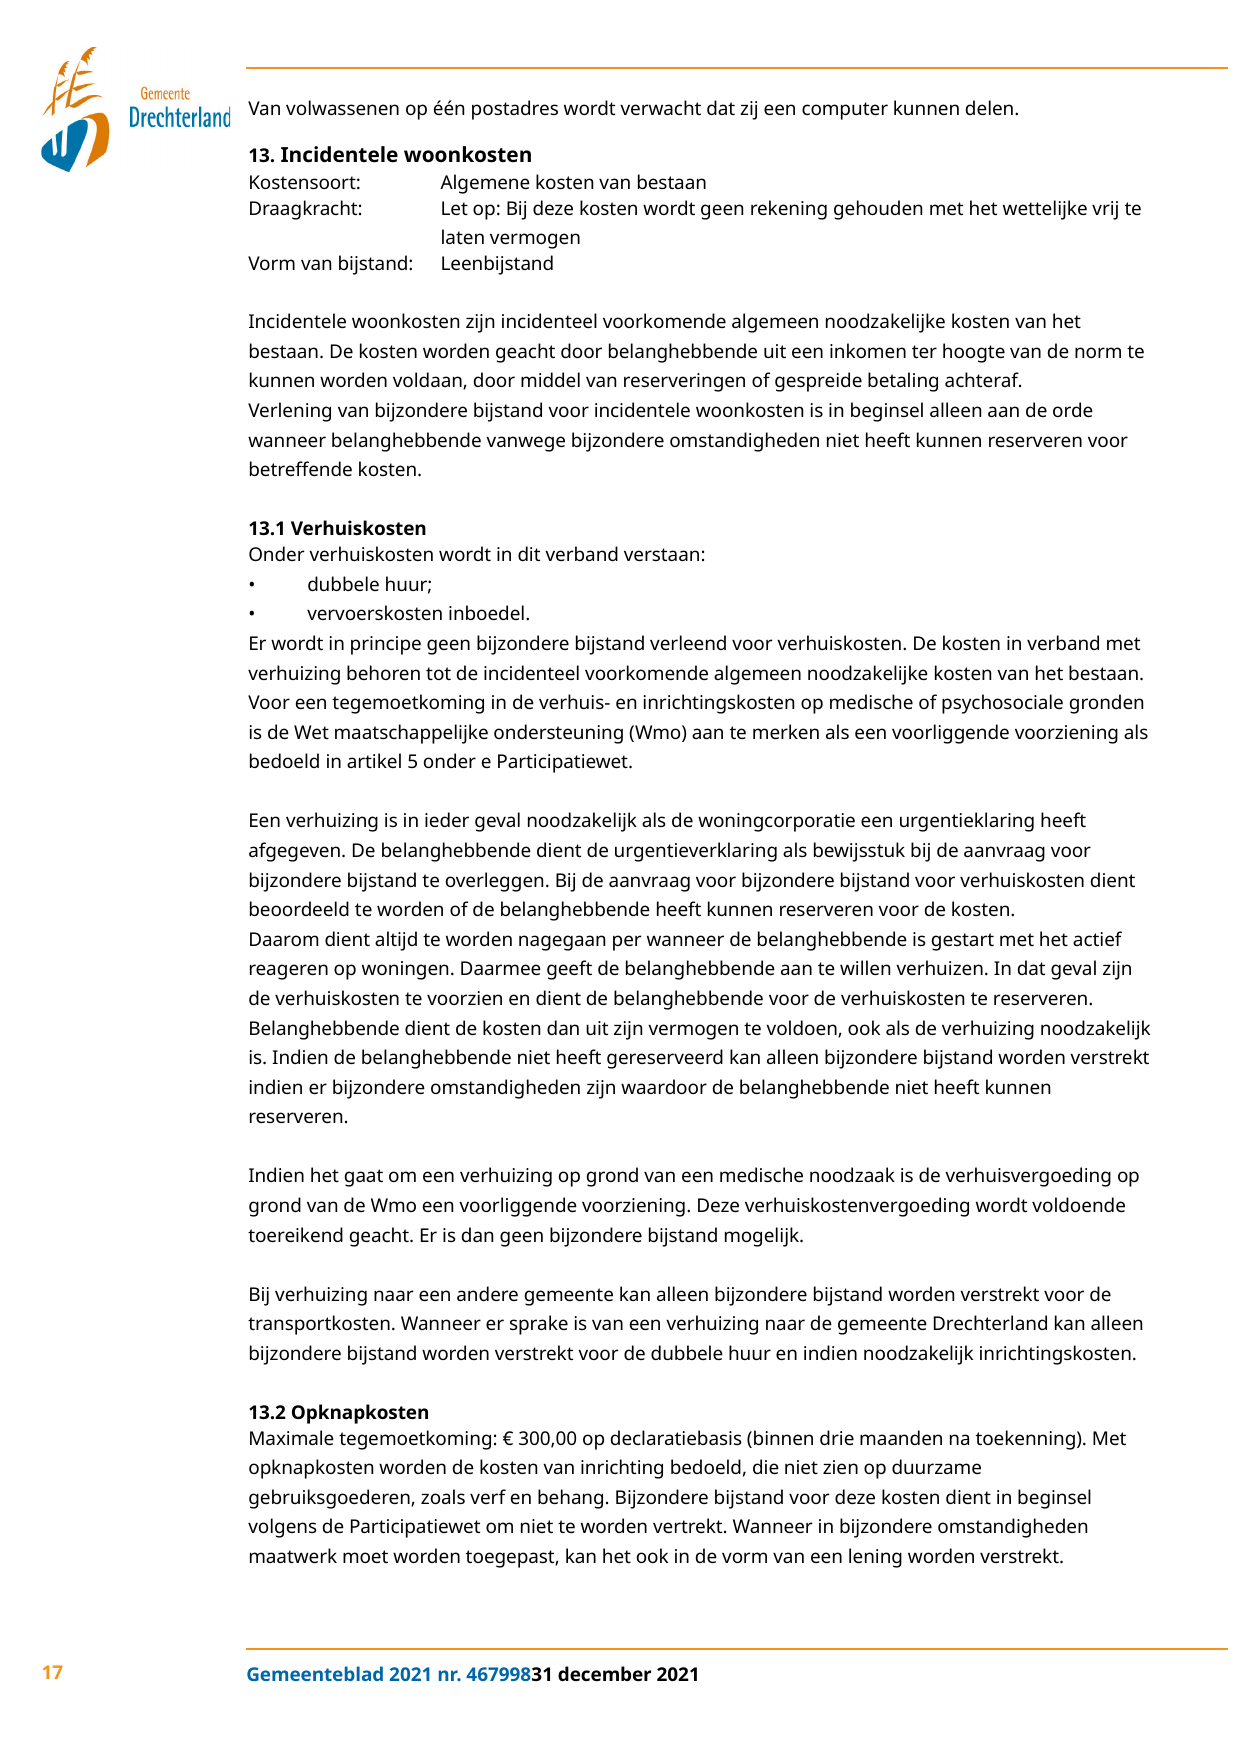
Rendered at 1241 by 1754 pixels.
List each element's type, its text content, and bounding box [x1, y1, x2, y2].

picture [41, 158, 64, 172]
table_header Algemene kosten van bestaan [440, 169, 1152, 195]
picture [226, 115, 231, 124]
text Incidentele woonkosten zijn incidenteel voorkomende algemeen noodzakelijke kosten van het bestaan. De kosten worden geacht door belanghebbende uit een inkomen ter hoogte van de norm te kunnen worden voldaan, door middel van reserveringen of gespreide betaling achteraf. [248, 308, 1152, 393]
text Verlening van bijzondere bijstand voor incidentele woonkosten is in beginsel alleen aan de orde wanneer belanghebbende vanwege bijzondere omstandigheden niet heeft kunnen reserveren voor betreffende kosten. [248, 397, 1152, 482]
text Er wordt in principe geen bijzondere bijstand verleend voor verhuiskosten. De kosten in verband met verhuizing behoren tot de incidenteel voorkomende algemeen noodzakelijke kosten van het bestaan. Voor een tegemoetkoming in de verhuis- en inrichtingskosten op medische of psychosociale gronden is de Wet maatschappelijke ondersteuning (Wmo) aan te merken als een voorliggende voorziening als bedoeld in artikel 5 onder e Participatiewet. [248, 630, 1152, 774]
text 13. Incidentele woonkosten [248, 140, 1152, 169]
text Een verhuizing is in ieder geval noodzakelijk als de woningcorporatie een urgentieklaring heeft afgegeven. De belanghebbende dient de urgentieverklaring als bewijsstuk bij de aanvraag voor bijzondere bijstand te overleggen. Bij de aanvraag voor bijzondere bijstand voor verhuiskosten dient beoordeeld te worden of de belanghebbende heeft kunnen reserveren voor de kosten. [248, 808, 1152, 922]
picture [41, 47, 231, 172]
table_header Kostensoort: [248, 169, 440, 195]
text 13.1 Verhuiskosten [248, 516, 1152, 541]
text Onder verhuiskosten wordt in dit verband verstaan: [248, 541, 1152, 567]
text Daarom dient altijd te worden nagegaan per wanneer de belanghebbende is gestart met het actief reageren op woningen. Daarmee geeft de belanghebbende aan te willen verhuizen. In dat geval zijn de verhuiskosten te voorzien en dient de belanghebbende voor de verhuiskosten te reserveren. Belanghebbende dient de kosten dan uit zijn vermogen te voldoen, ook als de verhuizing noodzakelijk is. Indien de belanghebbende niet heeft gereserveerd kan alleen bijzondere bijstand worden verstrekt indien er bijzondere omstandigheden zijn waardoor de belanghebbende niet heeft kunnen reserveren. [248, 926, 1152, 1129]
table_cell Let op: Bij deze kosten wordt geen rekening gehouden met het wettelijke vrij te laten vermogen [440, 195, 1152, 250]
text Bij verhuizing naar een andere gemeente kan alleen bijzondere bijstand worden verstrekt voor de transportkosten. Wanneer er sprake is van een verhuizing naar de gemeente Drechterland kan alleen bijzondere bijstand worden verstrekt voor de dubbele huur en indien noodzakelijk inrichtingskosten. [248, 1281, 1152, 1366]
table_cell Draagkracht: [248, 195, 440, 250]
list dubbele huur; [248, 571, 1152, 597]
table_cell Leenbijstand [440, 250, 1152, 276]
text Maximale tegemoetkoming: € 300,00 op declaratiebasis (binnen drie maanden na toekenning). Met opknapkosten worden de kosten van inrichting bedoeld, die niet zien op duurzame gebruiksgoederen, zoals verf en behang. Bijzondere bijstand voor deze kosten dient in beginsel volgens de Participatiewet om niet te worden vertrekt. Wanneer in bijzondere omstandigheden maatwerk moet worden toegepast, kan het ook in de vorm van een lening worden verstrekt. [248, 1425, 1152, 1569]
text 13.2 Opknapkosten [248, 1399, 1152, 1425]
list vervoerskosten inboedel. [248, 601, 1152, 626]
text Indien het gaat om een verhuizing op grond van een medische noodzaak is de verhuisvergoeding op grond van de Wmo een voorliggende voorziening. Deze verhuiskostenvergoeding wordt voldoende toereikend geacht. Er is dan geen bijzondere bijstand mogelijk. [248, 1163, 1152, 1247]
table_cell Vorm van bijstand: [248, 250, 440, 276]
text Van volwassenen op één postadres wordt verwacht dat zij een computer kunnen delen. [248, 95, 1152, 121]
